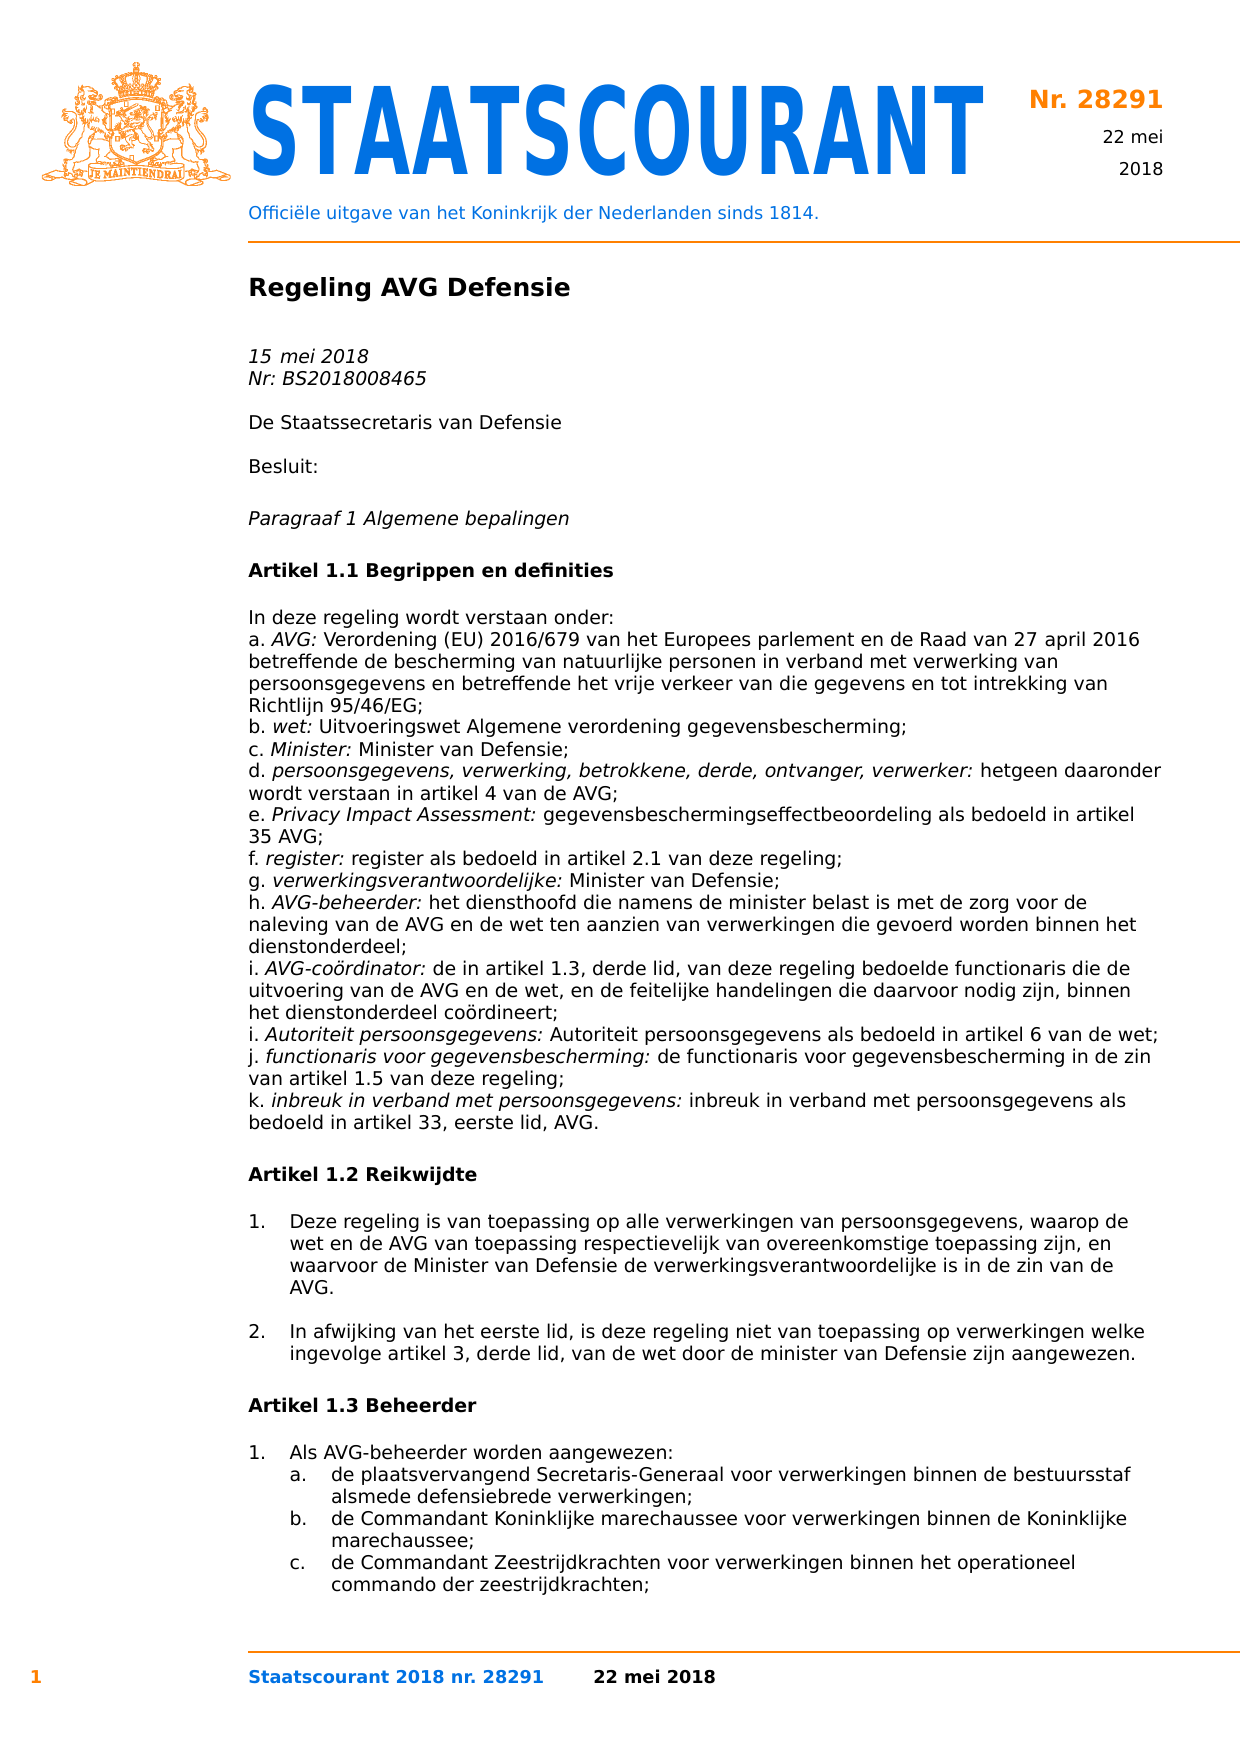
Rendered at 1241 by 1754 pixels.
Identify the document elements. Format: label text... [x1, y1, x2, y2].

text c. de Commandant Zeestrijdkrachten voor verwerkingen binnen het operationeel commando der zeestrijdkrachten; [289, 1552, 1163, 1596]
text Nr: BS2018008465 [248, 368, 1163, 390]
subtitle Artikel 1.3 Beheerder [248, 1395, 1163, 1417]
text e. Privacy Impact Assessment: gegevensbeschermingseffectbeoordeling als bedoeld in artikel 35 AVG; [248, 804, 1163, 848]
text b. wet: Uitvoeringswet Algemene verordening gegevensbescherming; [248, 716, 1163, 738]
text g. verwerkingsverantwoordelijke: Minister van Defensie; [248, 870, 1163, 892]
subtitle Regeling AVG Defensie [248, 273, 1163, 302]
picture [41, 62, 231, 186]
subtitle Paragraaf 1 Algemene bepalingen [248, 508, 1163, 529]
subtitle Artikel 1.1 Begrippen en definities [248, 559, 1163, 582]
subtitle Artikel 1.2 Reikwijdte [248, 1164, 1163, 1186]
text In deze regeling wordt verstaan onder: [248, 607, 1163, 628]
text De Staatssecretaris van Defensie [248, 412, 1163, 434]
text j. functionaris voor gegevensbescherming: de functionaris voor gegevensbescherming in de zin van artikel 1.5 van deze regeling; [248, 1046, 1163, 1090]
text 1. Als AVG-beheerder worden aangewezen: [248, 1442, 1163, 1464]
table_header Nr. 28291 [998, 62, 1240, 121]
text i. Autoriteit persoonsgegevens: Autoriteit persoonsgegevens als bedoeld in artikel 6 van de wet; [248, 1024, 1163, 1046]
table_cell 22 mei [998, 121, 1240, 153]
text 2. In afwijking van het eerste lid, is deze regeling niet van toepassing op verwerkingen welke ingevolge artikel 3, derde lid, van de wet door de minister van Defensie zijn aangewezen. [248, 1321, 1163, 1365]
text 15 mei 2018 [248, 346, 1163, 368]
text h. AVG-beheerder: het diensthoofd die namens de minister belast is met de zorg voor de naleving van de AVG en de wet ten aanzien van verwerkingen die gevoerd worden binnen het dienstonderdeel; [248, 892, 1163, 958]
text b. de Commandant Koninklijke marechaussee voor verwerkingen binnen de Koninklijke marechaussee; [289, 1508, 1163, 1552]
text i. AVG-coördinator: de in artikel 1.3, derde lid, van deze regeling bedoelde functionaris die de uitvoering van de AVG en de wet, en de feitelijke handelingen die daarvoor nodig zijn, binnen het dienstonderdeel coördineert; [248, 958, 1163, 1024]
text a. AVG: Verordening (EU) 2016/679 van het Europees parlement en de Raad van 27 april 2016 betreffende de bescherming van natuurlijke personen in verband met verwerking van persoonsgegevens en betreffende het vrije verkeer van die gegevens en tot intrekking van Richtlijn 95/46/EG; [248, 628, 1163, 716]
text c. Minister: Minister van Defensie; [248, 738, 1163, 760]
text Besluit: [248, 456, 1163, 478]
table_cell Officiële uitgave van het Koninkrijk der Nederlanden sinds 1814. [248, 203, 1240, 241]
text d. persoonsgegevens, verwerking, betrokkene, derde, ontvanger, verwerker: hetgeen daaronder wordt verstaan in artikel 4 van de AVG; [248, 760, 1163, 804]
text a. de plaatsvervangend Secretaris-Generaal voor verwerkingen binnen de bestuursstaf alsmede defensiebrede verwerkingen; [289, 1464, 1163, 1508]
text 1. Deze regeling is van toepassing op alle verwerkingen van persoonsgegevens, waarop de wet en de AVG van toepassing respectievelijk van overeenkomstige toepassing zijn, en waarvoor de Minister van Defensie de verwerkingsverantwoordelijke is in de zin van de AVG. [248, 1211, 1163, 1299]
table_cell 2018 [998, 153, 1240, 203]
text f. register: register als bedoeld in artikel 2.1 van deze regeling; [248, 848, 1163, 870]
table_header STAATSCOURANT [248, 62, 998, 203]
table_header [25, 62, 248, 241]
text k. inbreuk in verband met persoonsgegevens: inbreuk in verband met persoonsgegevens als bedoeld in artikel 33, eerste lid, AVG. [248, 1090, 1163, 1134]
